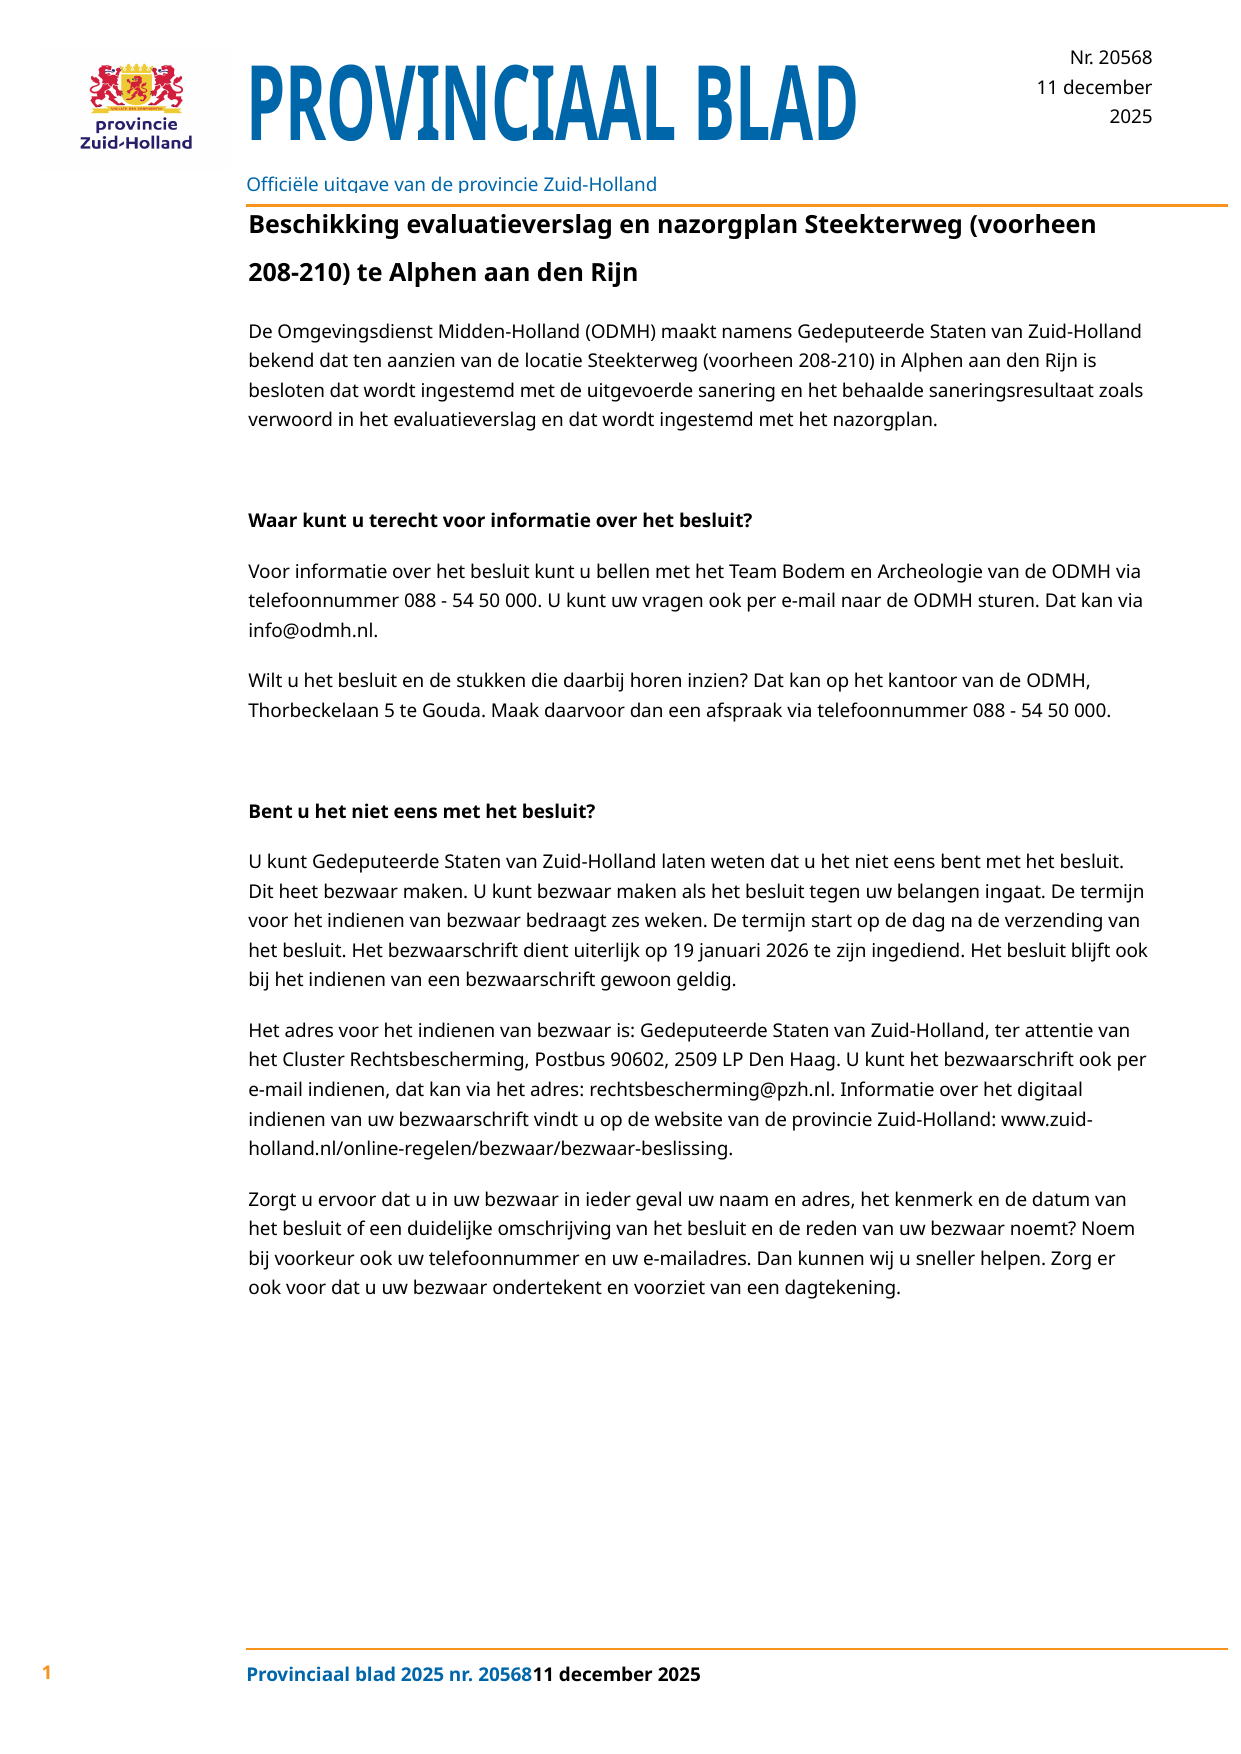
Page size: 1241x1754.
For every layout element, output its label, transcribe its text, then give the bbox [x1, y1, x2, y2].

text Het adres voor het indienen van bezwaar is: Gedeputeerde Staten van Zuid-Holland, ter attentie van het Cluster Rechtsbescherming, Postbus 90602, 2509 LP Den Haag. U kunt het bezwaarschrift ook per e-mail indienen, dat kan via het adres: rechtsbescherming@pzh.nl. Informatie over het digitaal indienen van uw bezwaarschrift vindt u op de website van de provincie Zuid-Holland: www.zuid-holland.nl/online-regelen/bezwaar/bezwaar-beslissing. [248, 1017, 1152, 1161]
text U kunt Gedeputeerde Staten van Zuid-Holland laten weten dat u het niet eens bent met het besluit. Dit heet bezwaar maken. U kunt bezwaar maken als het besluit tegen uw belangen ingaat. De termijn voor het indienen van bezwaar bedraagt zes weken. De termijn start op de dag na de verzending van het besluit. Het bezwaarschrift dient uiterlijk op 19 januari 2026 te zijn ingediend. Het besluit blijft ook bij het indienen van een bezwaarschrift gewoon geldig. [248, 848, 1152, 992]
text Wilt u het besluit en de stukken die daarbij horen inzien? Dat kan op het kantoor van de ODMH, Thorbeckelaan 5 te Gouda. Maak daarvoor dan een afspraak via telefoonnummer 088 - 54 50 000. [248, 667, 1152, 723]
text Voor informatie over het besluit kunt u bellen met het Team Bodem en Archeologie van de ODMH via telefoonnummer 088 - 54 50 000. U kunt uw vragen ook per e-mail naar de ODMH sturen. Dat kan via info@odmh.nl. [248, 558, 1152, 643]
text De Omgevingsdienst Midden-Holland (ODMH) maakt namens Gedeputeerde Staten van Zuid-Holland bekend dat ten aanzien van de locatie Steekterweg (voorheen 208-210) in Alphen aan den Rijn is besloten dat wordt ingestemd met de uitgevoerde sanering en het behaalde saneringsresultaat zoals verwoord in het evaluatieverslag en dat wordt ingestemd met het nazorgplan. [248, 318, 1152, 432]
text Waar kunt u terecht voor informatie over het besluit? [248, 507, 1152, 533]
text Zorgt u ervoor dat u in uw bezwaar in ieder geval uw naam en adres, het kenmerk en de datum van het besluit of een duidelijke omschrijving van het besluit en de reden van uw bezwaar noemt? Noem bij voorkeur ook uw telefoonnummer en uw e-mailadres. Dan kunnen wij u sneller helpen. Zorg er ook voor dat u uw bezwaar ondertekent en voorziet van een dagtekening. [248, 1186, 1152, 1300]
text Bent u het niet eens met het besluit? [248, 798, 1152, 824]
picture [41, 47, 231, 172]
text Beschikking evaluatieverslag en nazorgplan Steekterweg (voorheen 208-210) te Alphen aan den Rijn [248, 207, 1152, 288]
